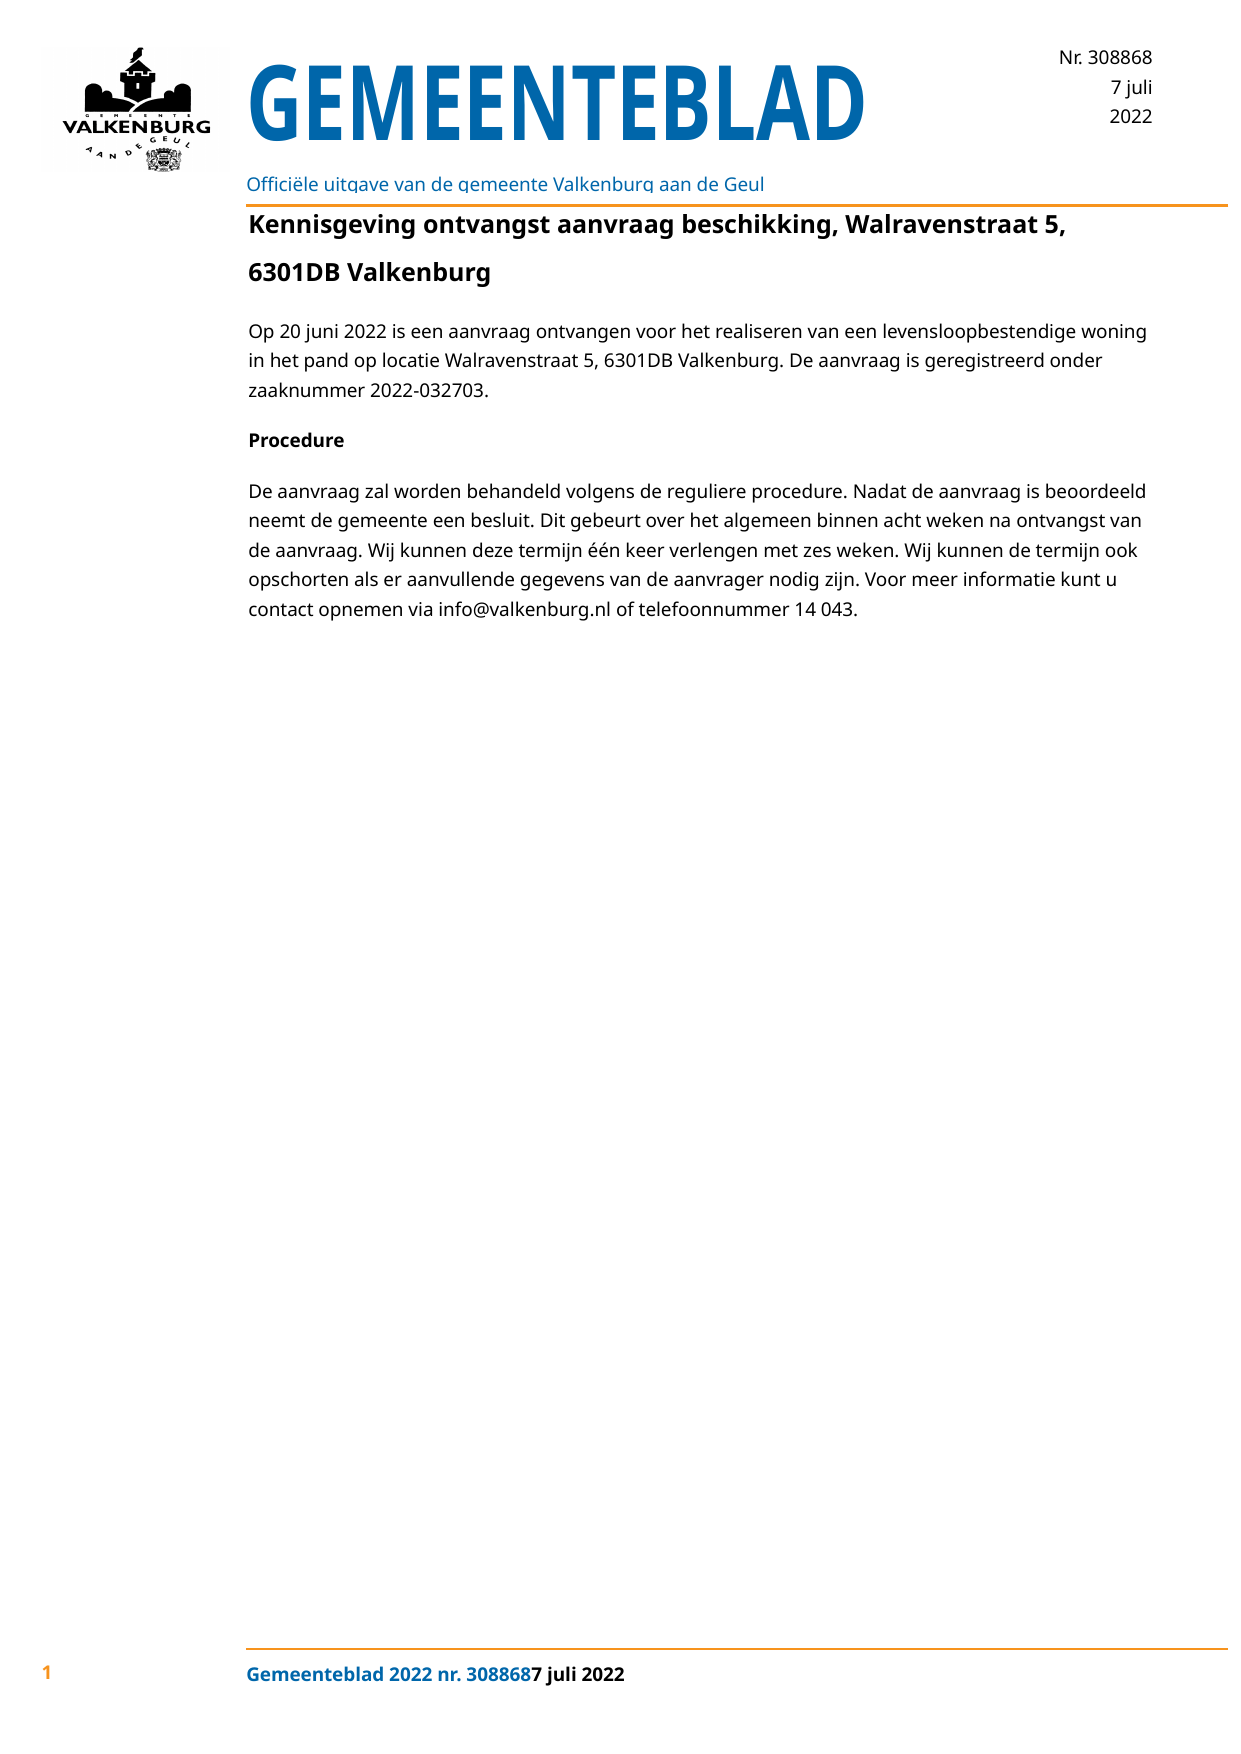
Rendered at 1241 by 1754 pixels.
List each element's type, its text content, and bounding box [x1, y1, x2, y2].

text Kennisgeving ontvangst aanvraag beschikking, Walravenstraat 5, 6301DB Valkenburg [248, 207, 1152, 288]
text De aanvraag zal worden behandeld volgens de reguliere procedure. Nadat de aanvraag is beoordeeld neemt de gemeente een besluit. Dit gebeurt over het algemeen binnen acht weken na ontvangst van de aanvraag. Wij kunnen deze termijn één keer verlengen met zes weken. Wij kunnen de termijn ook opschorten als er aanvullende gegevens van de aanvrager nodig zijn. Voor meer informatie kunt u contact opnemen via info@valkenburg.nl of telefoonnummer 14 043. [248, 478, 1152, 622]
picture [41, 47, 231, 172]
text Procedure [248, 427, 1152, 453]
text Op 20 juni 2022 is een aanvraag ontvangen voor het realiseren van een levensloopbestendige woning in het pand op locatie Walravenstraat 5, 6301DB Valkenburg. De aanvraag is geregistreerd onder zaaknummer 2022-032703. [248, 318, 1152, 403]
